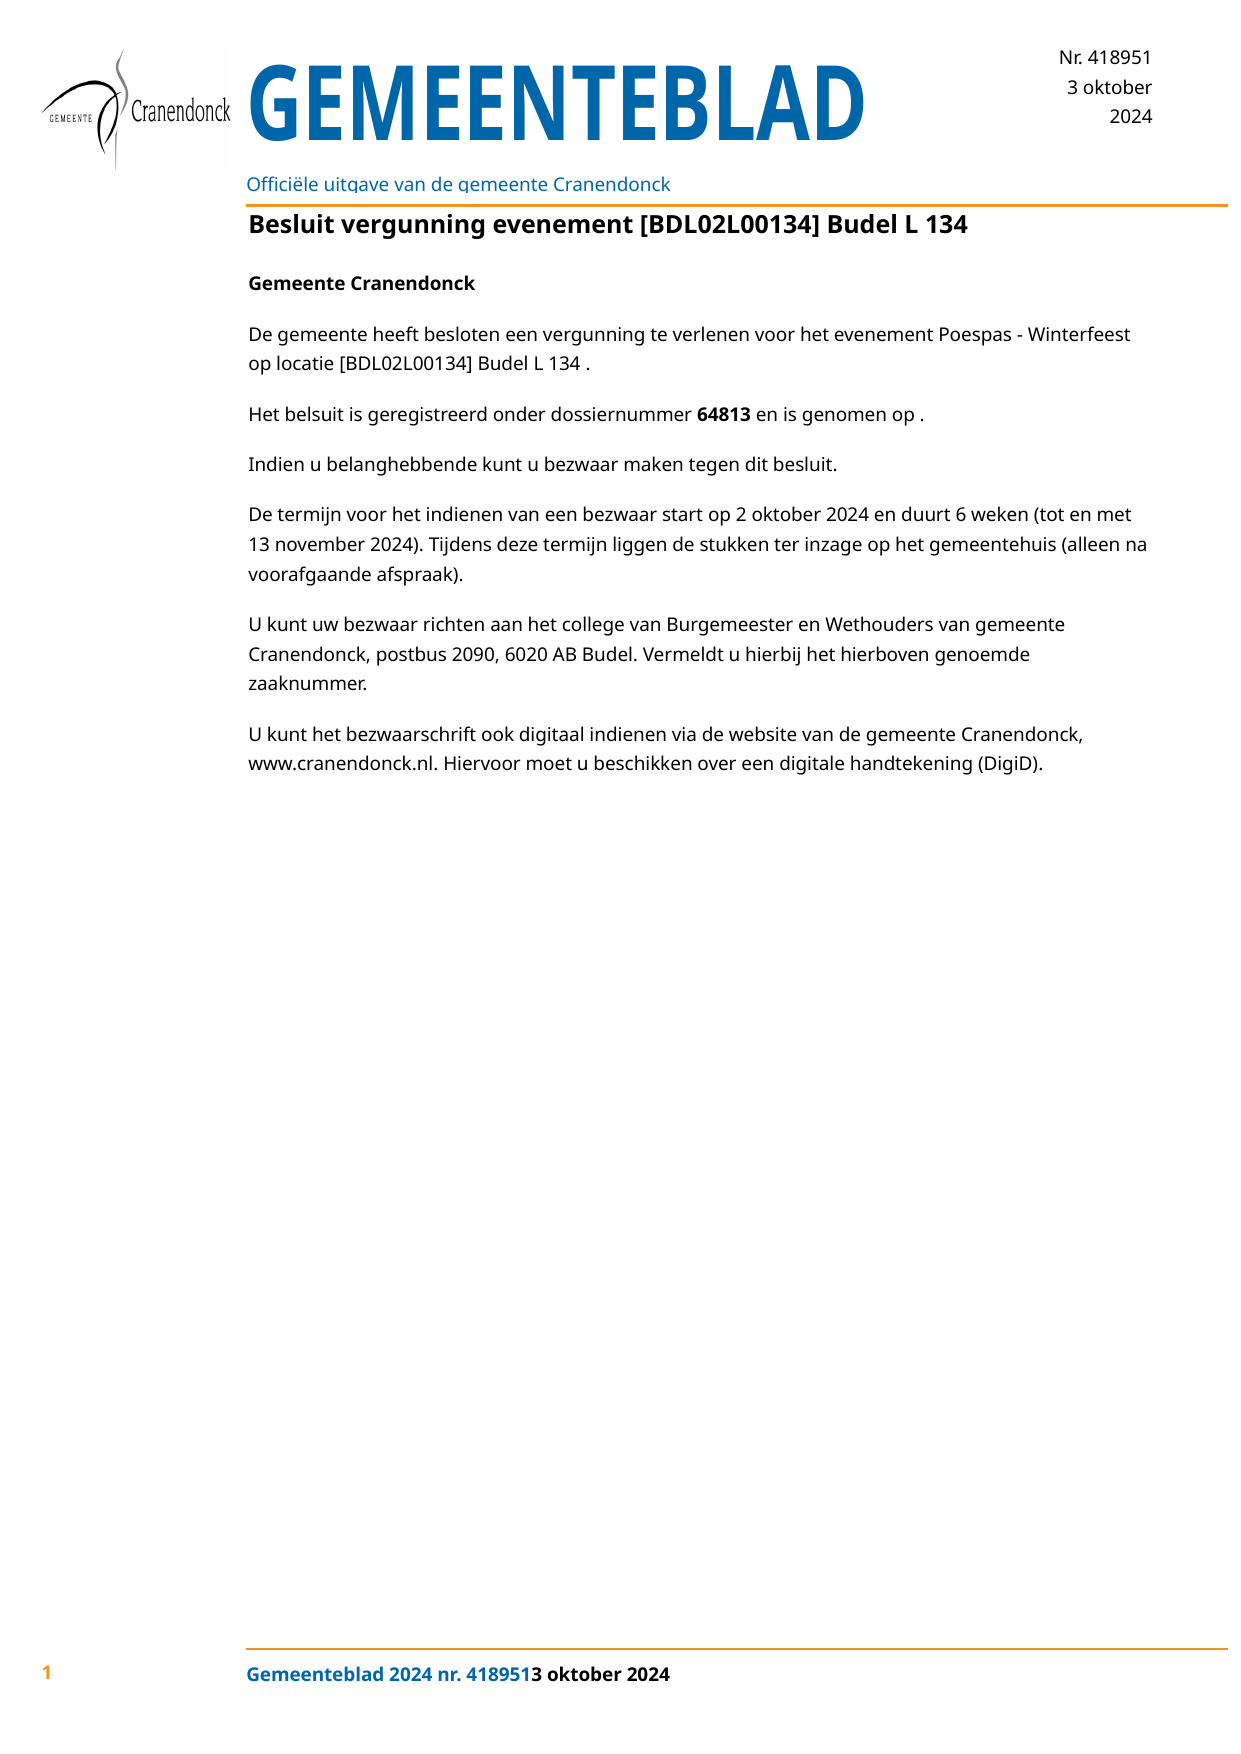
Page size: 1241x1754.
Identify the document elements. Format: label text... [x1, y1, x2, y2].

text Het belsuit is geregistreerd onder dossiernummer 64813 en is genomen op . [248, 401, 1152, 426]
text Besluit vergunning evenement [BDL02L00134] Budel L 134 [248, 207, 1152, 241]
picture [41, 47, 231, 172]
text Gemeente Cranendonck [248, 270, 1152, 296]
text Indien u belanghebbende kunt u bezwaar maken tegen dit besluit. [248, 451, 1152, 477]
text De termijn voor het indienen van een bezwaar start op 2 oktober 2024 en duurt 6 weken (tot en met 13 november 2024). Tijdens deze termijn liggen de stukken ter inzage op het gemeentehuis (alleen na voorafgaande afspraak). [248, 502, 1152, 586]
text De gemeente heeft besloten een vergunning te verlenen voor het evenement Poespas - Winterfeest op locatie [BDL02L00134] Budel L 134 . [248, 321, 1152, 376]
text U kunt het bezwaarschrift ook digitaal indienen via de website van de gemeente Cranendonck, www.cranendonck.nl. Hiervoor moet u beschikken over een digitale handtekening (DigiD). [248, 721, 1152, 776]
text U kunt uw bezwaar richten aan het college van Burgemeester en Wethouders van gemeente Cranendonck, postbus 2090, 6020 AB Budel. Vermeldt u hierbij het hierboven genoemde zaaknummer. [248, 611, 1152, 696]
